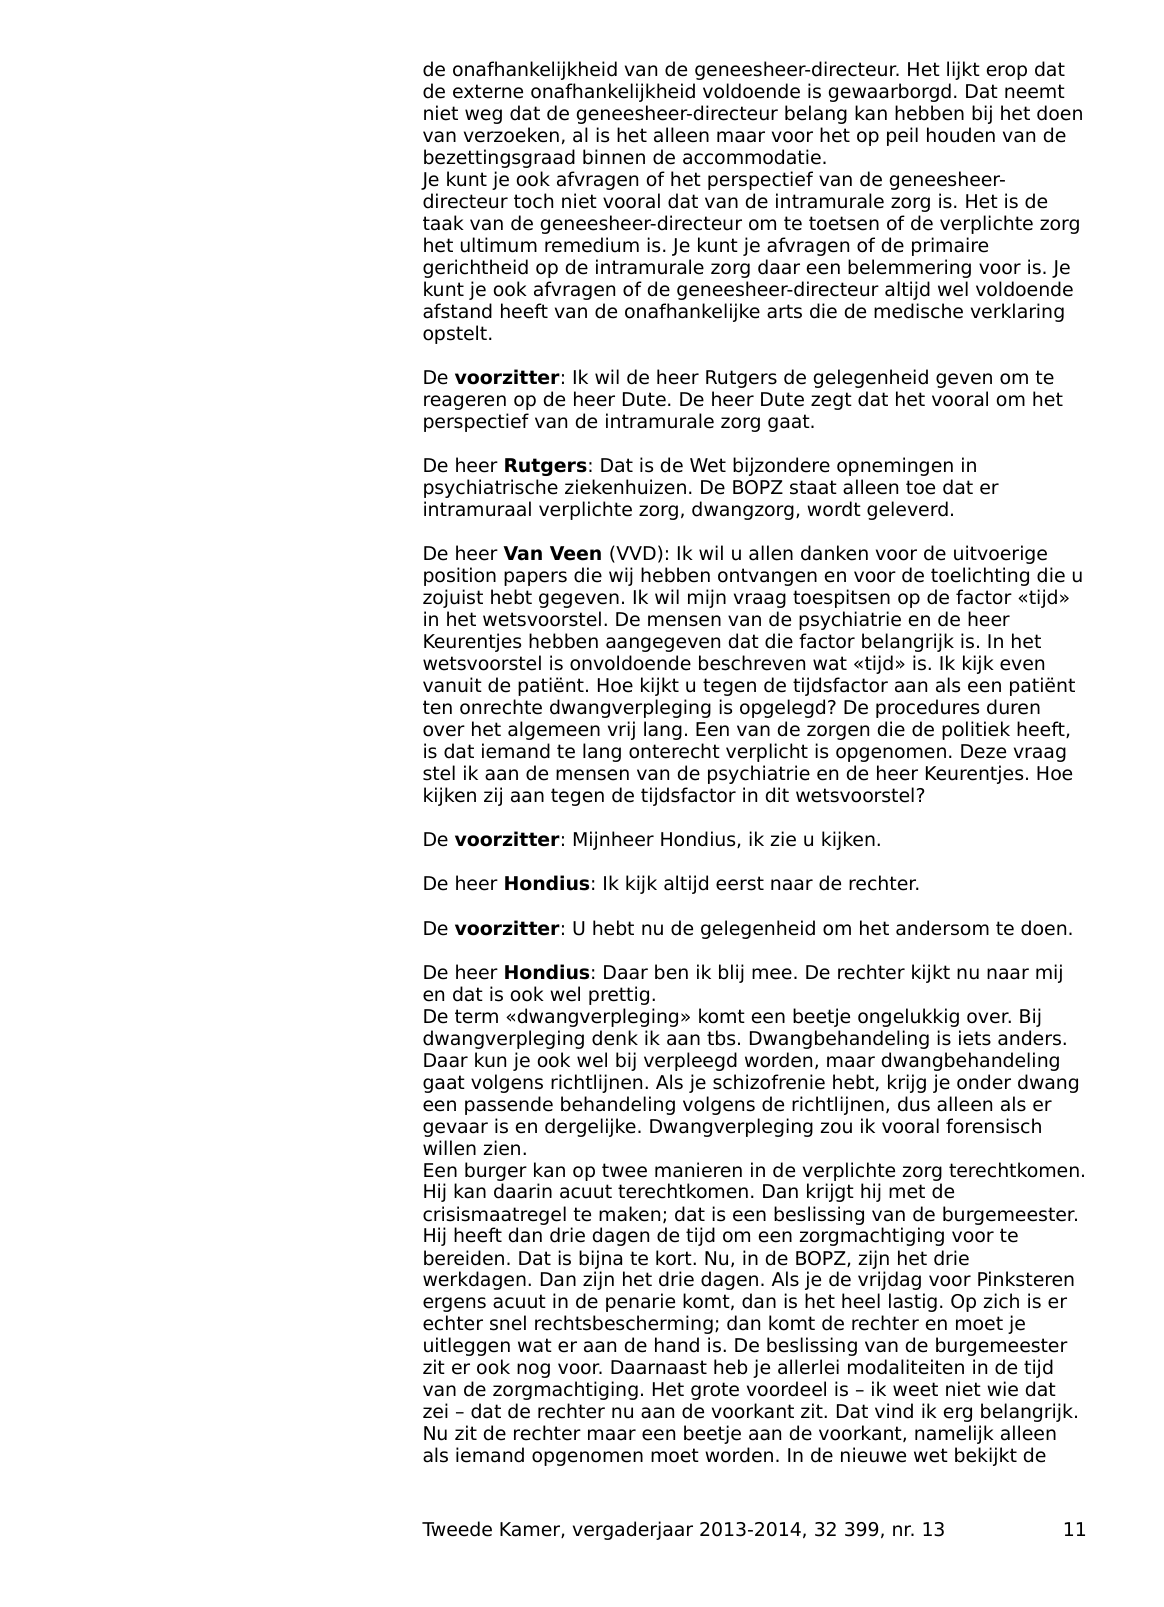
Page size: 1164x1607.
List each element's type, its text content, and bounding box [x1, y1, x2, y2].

text Je kunt je ook afvragen of het perspectief van de geneesheer-directeur toch niet vooral dat van de intramurale zorg is. Het is de taak van de geneesheer-directeur om te toetsen of de verplichte zorg het ultimum remedium is. Je kunt je afvragen of de primaire gerichtheid op de intramurale zorg daar een belemmering voor is. Je kunt je ook afvragen of de geneesheer-directeur altijd wel voldoende afstand heeft van de onafhankelijke arts die de medische verklaring opstelt. [422, 169, 1087, 345]
text De voorzitter: Ik wil de heer Rutgers de gelegenheid geven om te reageren op de heer Dute. De heer Dute zegt dat het vooral om het perspectief van de intramurale zorg gaat. [422, 367, 1087, 433]
text De voorzitter: U hebt nu de gelegenheid om het andersom te doen. [422, 917, 1087, 939]
text De voorzitter: Mijnheer Hondius, ik zie u kijken. [422, 829, 1087, 851]
text Een burger kan op twee manieren in de verplichte zorg terechtkomen. Hij kan daarin acuut terechtkomen. Dan krijgt hij met de crisismaatregel te maken; dat is een beslissing van de burgemeester. Hij heeft dan drie dagen de tijd om een zorgmachtiging voor te bereiden. Dat is bijna te kort. Nu, in de BOPZ, zijn het drie werkdagen. Dan zijn het drie dagen. Als je de vrijdag voor Pinksteren ergens acuut in de penarie komt, dan is het heel lastig. Op zich is er echter snel rechtsbescherming; dan komt de rechter en moet je uitleggen wat er aan de hand is. De beslissing van de burgemeester zit er ook nog voor. Daarnaast heb je allerlei modaliteiten in de tijd van de zorgmachtiging. Het grote voordeel is – ik weet niet wie dat zei – dat de rechter nu aan de voorkant zit. Dat vind ik erg belangrijk. Nu zit de rechter maar een beetje aan de voorkant, namelijk alleen als iemand opgenomen moet worden. In de nieuwe wet bekijkt de [422, 1159, 1087, 1467]
text De heer Rutgers: Dat is de Wet bijzondere opnemingen in psychiatrische ziekenhuizen. De BOPZ staat alleen toe dat er intramuraal verplichte zorg, dwangzorg, wordt geleverd. [422, 455, 1087, 521]
text De term «dwangverpleging» komt een beetje ongelukkig over. Bij dwangverpleging denk ik aan tbs. Dwangbehandeling is iets anders. Daar kun je ook wel bij verpleegd worden, maar dwangbehandeling gaat volgens richtlijnen. Als je schizofrenie hebt, krijg je onder dwang een passende behandeling volgens de richtlijnen, dus alleen als er gevaar is en dergelijke. Dwangverpleging zou ik vooral forensisch willen zien. [422, 1006, 1087, 1159]
text De heer Hondius: Ik kijk altijd eerst naar de rechter. [422, 873, 1087, 895]
text de onafhankelijkheid van de geneesheer-directeur. Het lijkt erop dat de externe onafhankelijkheid voldoende is gewaarborgd. Dat neemt niet weg dat de geneesheer-directeur belang kan hebben bij het doen van verzoeken, al is het alleen maar voor het op peil houden van de bezettingsgraad binnen de accommodatie. [422, 59, 1087, 169]
text De heer Van Veen (VVD): Ik wil u allen danken voor de uitvoerige position papers die wij hebben ontvangen en voor de toelichting die u zojuist hebt gegeven. Ik wil mijn vraag toespitsen op de factor «tijd» in het wetsvoorstel. De mensen van de psychiatrie en de heer Keurentjes hebben aangegeven dat die factor belangrijk is. In het wetsvoorstel is onvoldoende beschreven wat «tijd» is. Ik kijk even vanuit de patiënt. Hoe kijkt u tegen de tijdsfactor aan als een patiënt ten onrechte dwangverpleging is opgelegd? De procedures duren over het algemeen vrij lang. Een van de zorgen die de politiek heeft, is dat iemand te lang onterecht verplicht is opgenomen. Deze vraag stel ik aan de mensen van de psychiatrie en de heer Keurentjes. Hoe kijken zij aan tegen de tijdsfactor in dit wetsvoorstel? [422, 543, 1087, 807]
text De heer Hondius: Daar ben ik blij mee. De rechter kijkt nu naar mij en dat is ook wel prettig. [422, 962, 1087, 1006]
